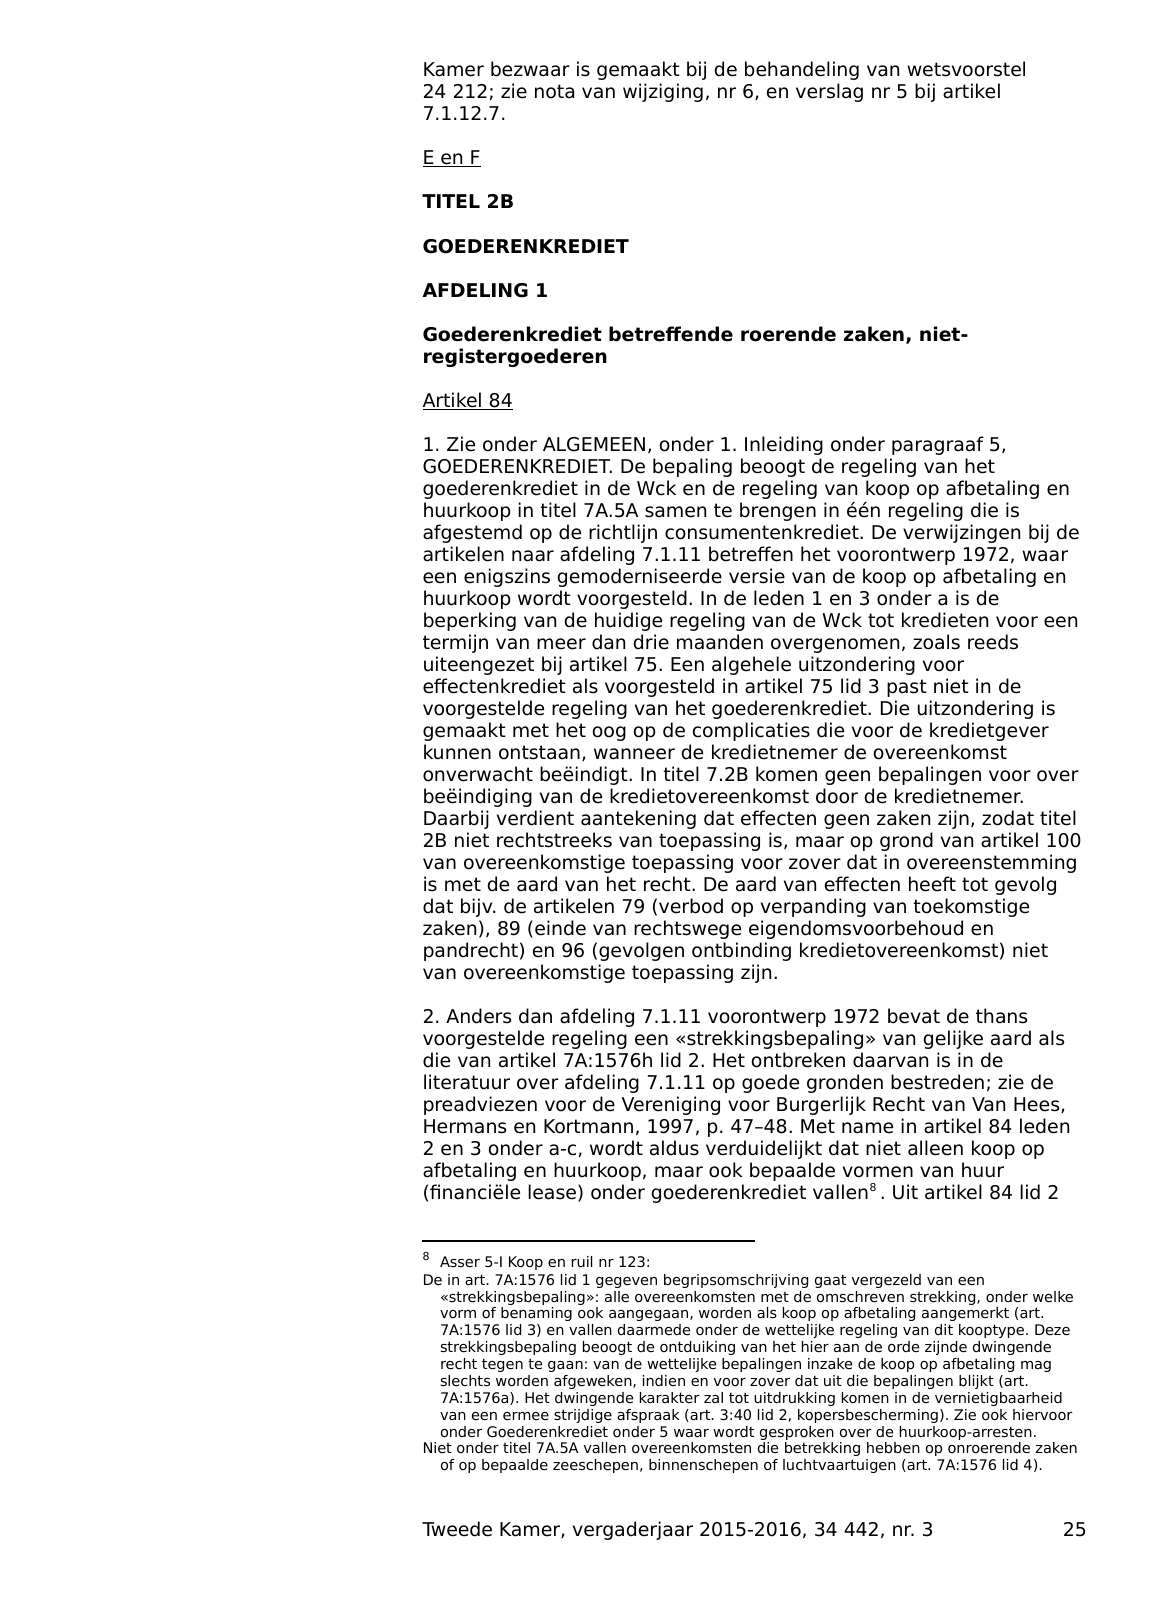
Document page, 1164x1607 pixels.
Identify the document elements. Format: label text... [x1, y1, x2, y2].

text 2. Anders dan afdeling 7.1.11 voorontwerp 1972 bevat de thans voorgestelde regeling een «strekkingsbepaling» van gelijke aard als die van artikel 7A:1576h lid 2. Het ontbreken daarvan is in de literatuur over afdeling 7.1.11 op goede gronden bestreden; zie de preadviezen voor de Vereniging voor Burgerlijk Recht van Van Hees, Hermans en Kortmann, 1997, p. 47–48. Met name in artikel 84 leden 2 en 3 onder a-c, wordt aldus verduidelijkt dat niet alleen koop op afbetaling en huurkoop, maar ook bepaalde vormen van huur (financiële lease) onder goederenkrediet vallen. Uit artikel 84 lid 2 [422, 1006, 1087, 1204]
subtitle TITEL 2B [422, 191, 1087, 213]
text Niet onder titel 7A.5A vallen overeenkomsten die betrekking hebben op onroerende zaken of op bepaalde zeeschepen, binnenschepen of luchtvaartuigen (art. 7A:1576 lid 4). [422, 1441, 1087, 1474]
subtitle E en F [422, 147, 1087, 169]
text Asser 5-I Koop en ruil nr 123: [422, 1250, 1087, 1272]
text Kamer bezwaar is gemaakt bij de behandeling van wetsvoorstel 24 212; zie nota van wijziging, nr 6, en verslag nr 5 bij artikel 7.1.12.7. [422, 59, 1087, 125]
subtitle AFDELING 1 [422, 280, 1087, 302]
text De in art. 7A:1576 lid 1 gegeven begripsomschrijving gaat vergezeld van een «strekkingsbepaling»: alle overeenkomsten met de omschreven strekking, onder welke vorm of benaming ook aangegaan, worden als koop op afbetaling aangemerkt (art. 7A:1576 lid 3) en vallen daarmede onder de wettelijke regeling van dit kooptype. Deze strekkingsbepaling beoogt de ontduiking van het hier aan de orde zijnde dwingende recht tegen te gaan: van de wettelijke bepalingen inzake de koop op afbetaling mag slechts worden afgeweken, indien en voor zover dat uit die bepalingen blijkt (art. 7A:1576a). Het dwingende karakter zal tot uitdrukking komen in de vernietigbaarheid van een ermee strijdige afspraak (art. 3:40 lid 2, kopersbescherming). Zie ook hiervoor onder Goederenkrediet onder 5 waar wordt gesproken over de huurkoop-arresten. [422, 1272, 1087, 1441]
subtitle Goederenkrediet betreffende roerende zaken, niet-registergoederen [422, 324, 1087, 368]
text 1. Zie onder ALGEMEEN, onder 1. Inleiding onder paragraaf 5, GOEDERENKREDIET. De bepaling beoogt de regeling van het goederenkrediet in de Wck en de regeling van koop op afbetaling en huurkoop in titel 7A.5A samen te brengen in één regeling die is afgestemd op de richtlijn consumentenkrediet. De verwijzingen bij de artikelen naar afdeling 7.1.11 betreffen het voorontwerp 1972, waar een enigszins gemoderniseerde versie van de koop op afbetaling en huurkoop wordt voorgesteld. In de leden 1 en 3 onder a is de beperking van de huidige regeling van de Wck tot kredieten voor een termijn van meer dan drie maanden overgenomen, zoals reeds uiteengezet bij artikel 75. Een algehele uitzondering voor effectenkrediet als voorgesteld in artikel 75 lid 3 past niet in de voorgestelde regeling van het goederenkrediet. Die uitzondering is gemaakt met het oog op de complicaties die voor de kredietgever kunnen ontstaan, wanneer de kredietnemer de overeenkomst onverwacht beëindigt. In titel 7.2B komen geen bepalingen voor over beëindiging van de kredietovereenkomst door de kredietnemer. Daarbij verdient aantekening dat effecten geen zaken zijn, zodat titel 2B niet rechtstreeks van toepassing is, maar op grond van artikel 100 van overeenkomstige toepassing voor zover dat in overeenstemming is met de aard van het recht. De aard van effecten heeft tot gevolg dat bijv. de artikelen 79 (verbod op verpanding van toekomstige zaken), 89 (einde van rechtswege eigendomsvoorbehoud en pandrecht) en 96 (gevolgen ontbinding kredietovereenkomst) niet van overeenkomstige toepassing zijn. [422, 434, 1087, 984]
subtitle Artikel 84 [422, 390, 1087, 412]
subtitle GOEDERENKREDIET [422, 236, 1087, 257]
